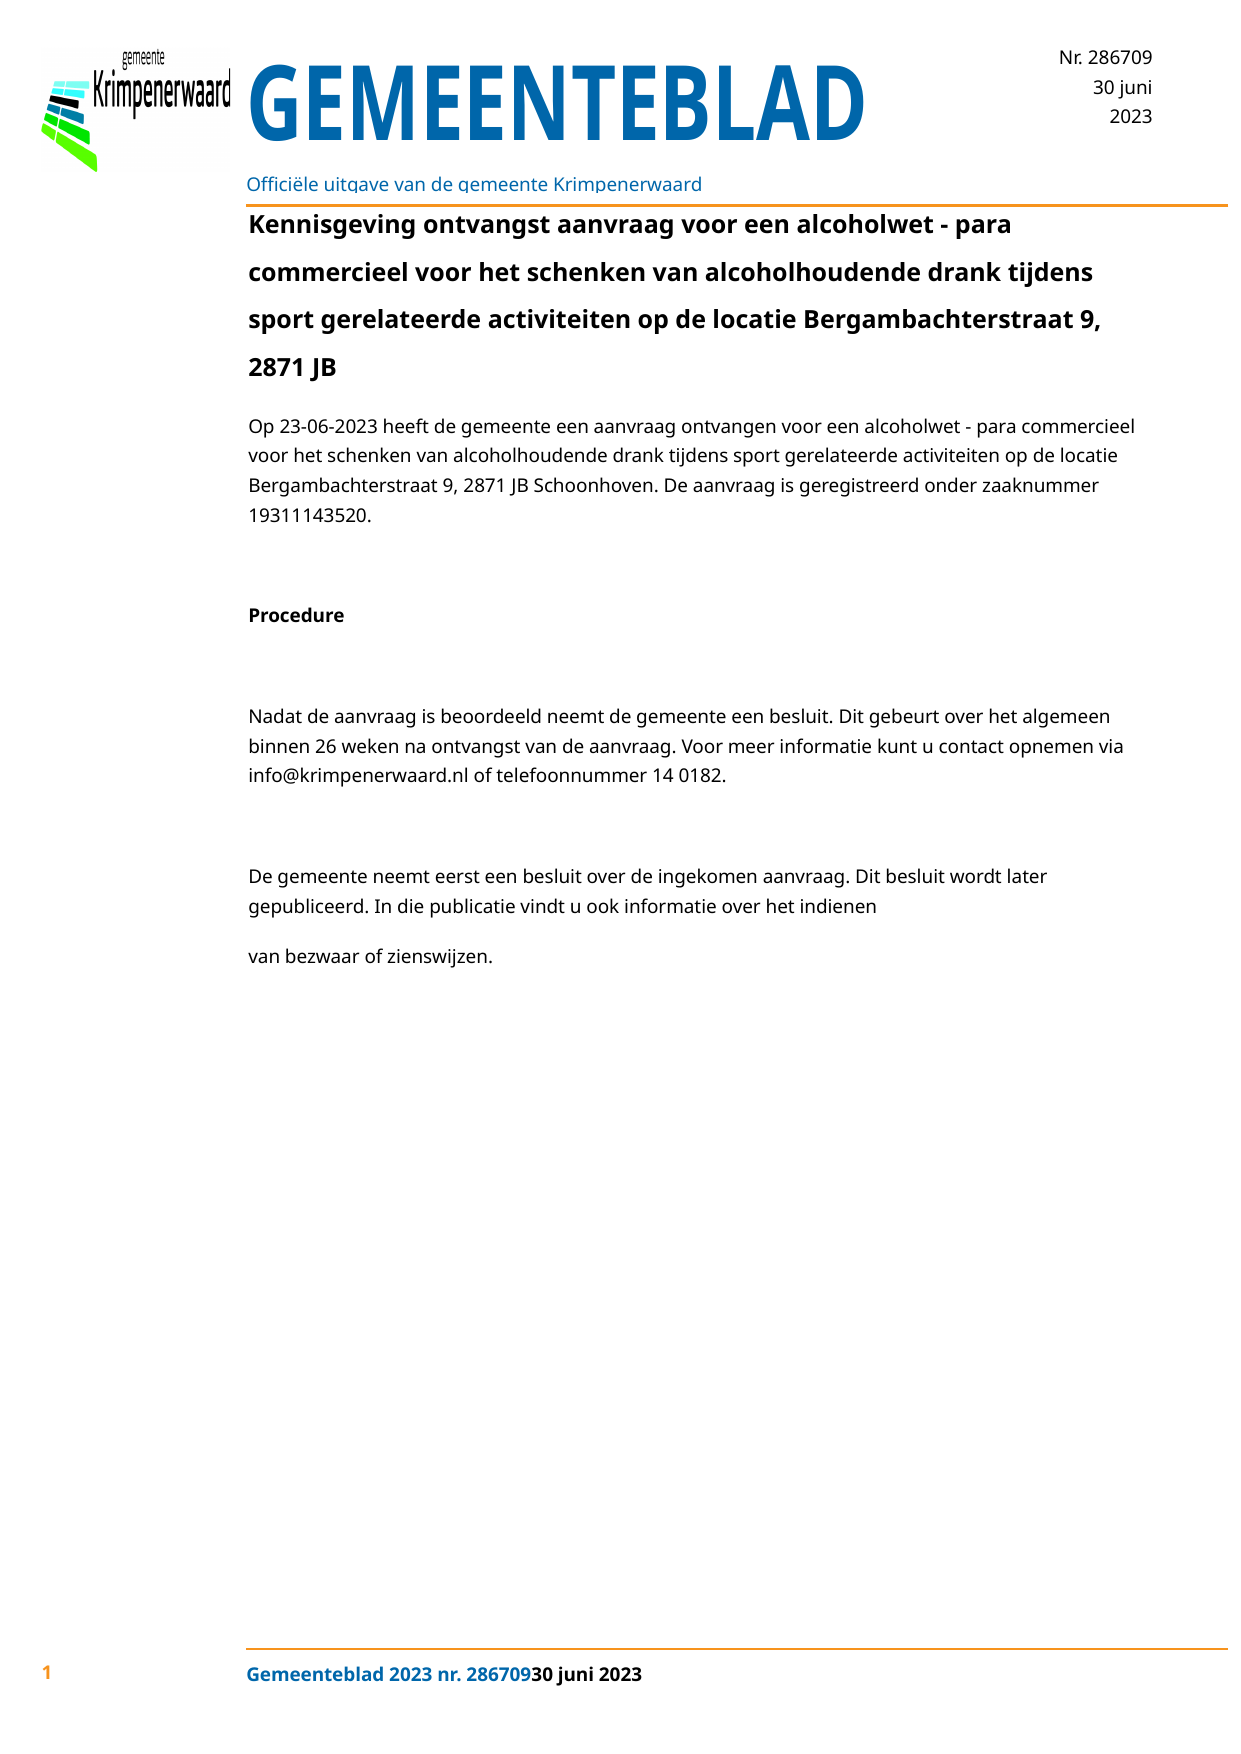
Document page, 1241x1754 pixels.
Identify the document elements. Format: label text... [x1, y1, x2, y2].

picture [41, 47, 231, 172]
text Kennisgeving ontvangst aanvraag voor een alcoholwet - para commercieel voor het schenken van alcoholhoudende drank tijdens sport gerelateerde activiteiten op de locatie Bergambachterstraat 9, 2871 JB [248, 207, 1152, 384]
text Op 23-06-2023 heeft de gemeente een aanvraag ontvangen voor een alcoholwet - para commercieel voor het schenken van alcoholhoudende drank tijdens sport gerelateerde activiteiten op de locatie Bergambachterstraat 9, 2871 JB Schoonhoven. De aanvraag is geregistreerd onder zaaknummer 19311143520. [248, 413, 1152, 528]
text van bezwaar of zienswijzen. [248, 943, 1152, 969]
text De gemeente neemt eerst een besluit over de ingekomen aanvraag. Dit besluit wordt later gepubliceerd. In die publicatie vindt u ook informatie over het indienen [248, 863, 1152, 919]
text Nadat de aanvraag is beoordeeld neemt de gemeente een besluit. Dit gebeurt over het algemeen binnen 26 weken na ontvangst van de aanvraag. Voor meer informatie kunt u contact opnemen via info@krimpenerwaard.nl of telefoonnummer 14 0182. [248, 703, 1152, 788]
text Procedure [248, 603, 1152, 628]
